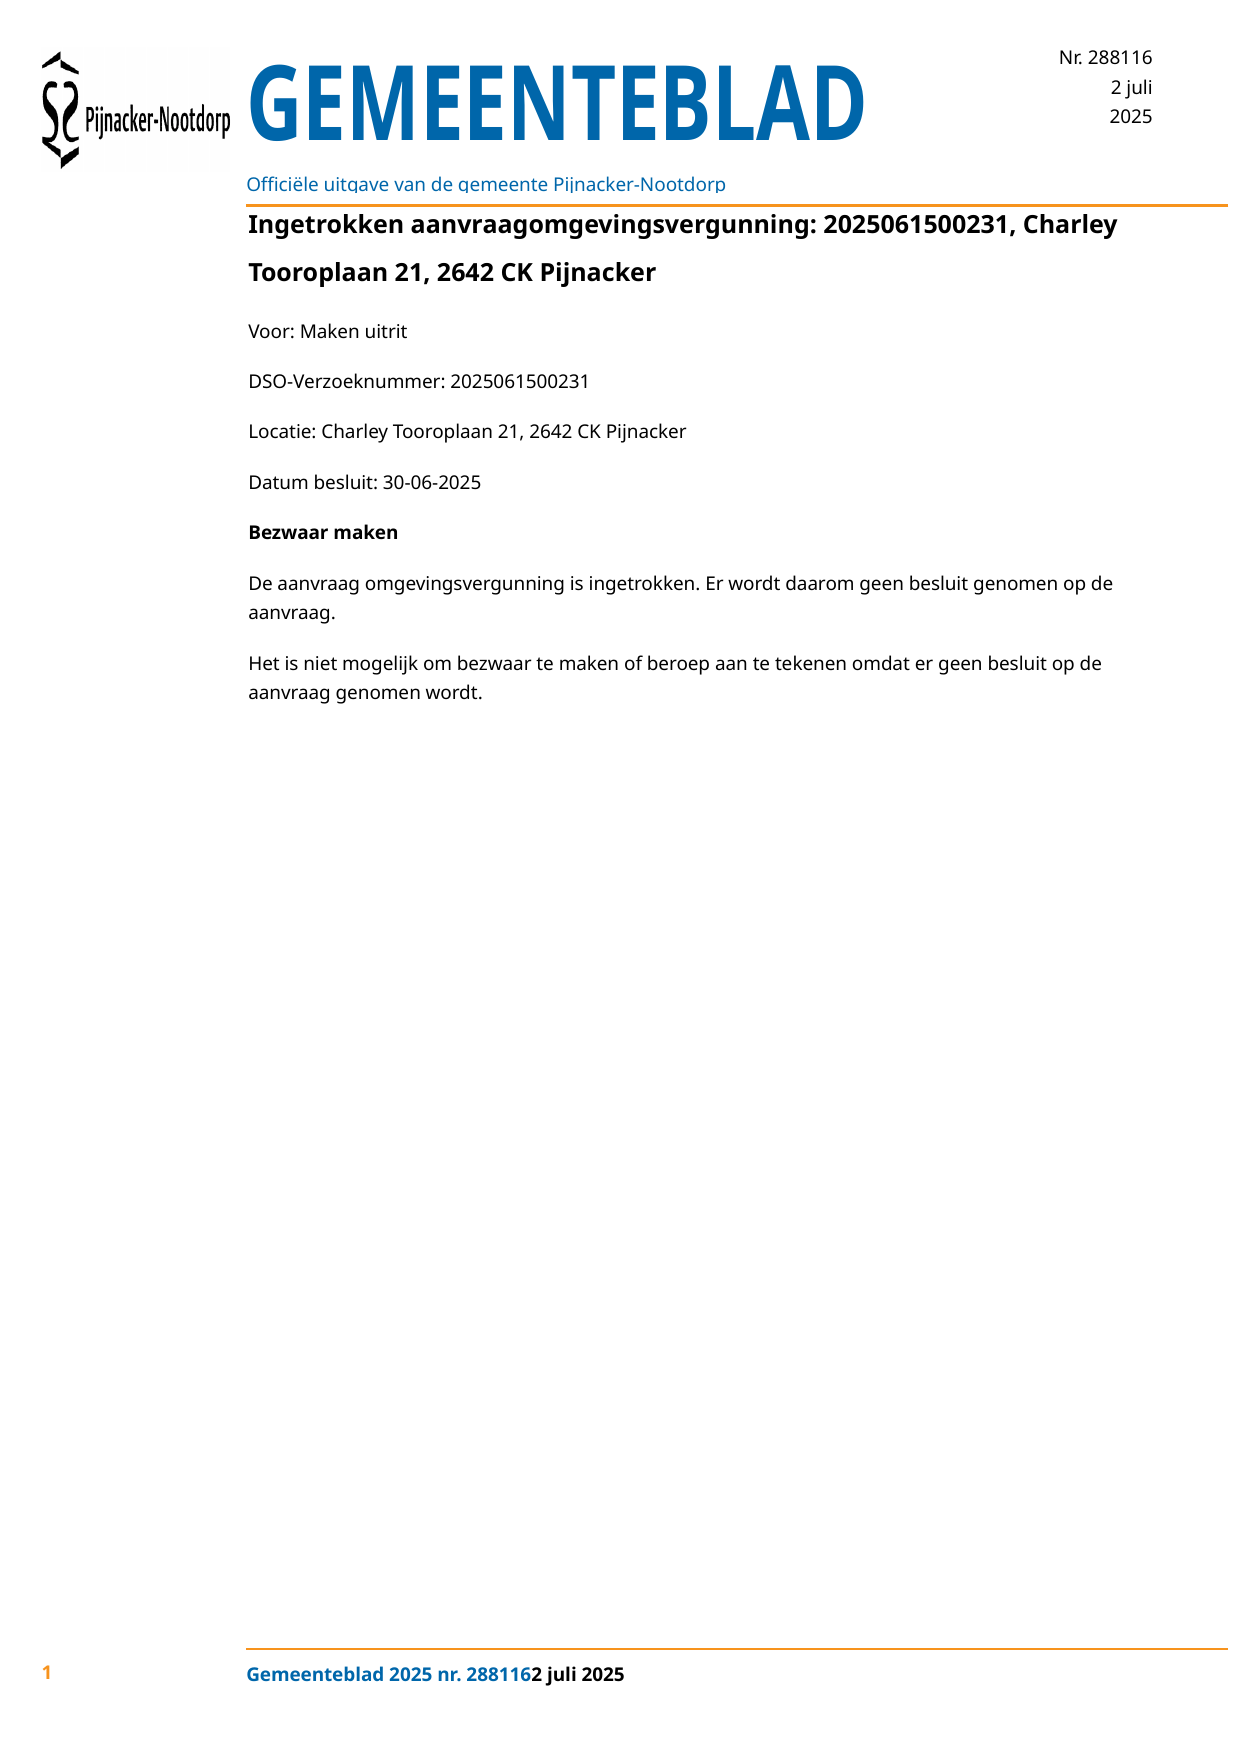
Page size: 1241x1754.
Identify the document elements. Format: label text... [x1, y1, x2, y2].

text Ingetrokken aanvraagomgevingsvergunning: 2025061500231, Charley Tooroplaan 21, 2642 CK Pijnacker [248, 207, 1152, 288]
text DSO-Verzoeknummer: 2025061500231 [248, 368, 1152, 394]
text Voor: Maken uitrit [248, 318, 1152, 344]
text Locatie: Charley Tooroplaan 21, 2642 CK Pijnacker [248, 419, 1152, 444]
text Datum besluit: 30-06-2025 [248, 469, 1152, 495]
picture [41, 47, 231, 172]
text De aanvraag omgevingsvergunning is ingetrokken. Er wordt daarom geen besluit genomen op de aanvraag. [248, 570, 1152, 625]
text Bezwaar maken [248, 519, 1152, 545]
text Het is niet mogelijk om bezwaar te maken of beroep aan te tekenen omdat er geen besluit op de aanvraag genomen wordt. [248, 650, 1152, 705]
